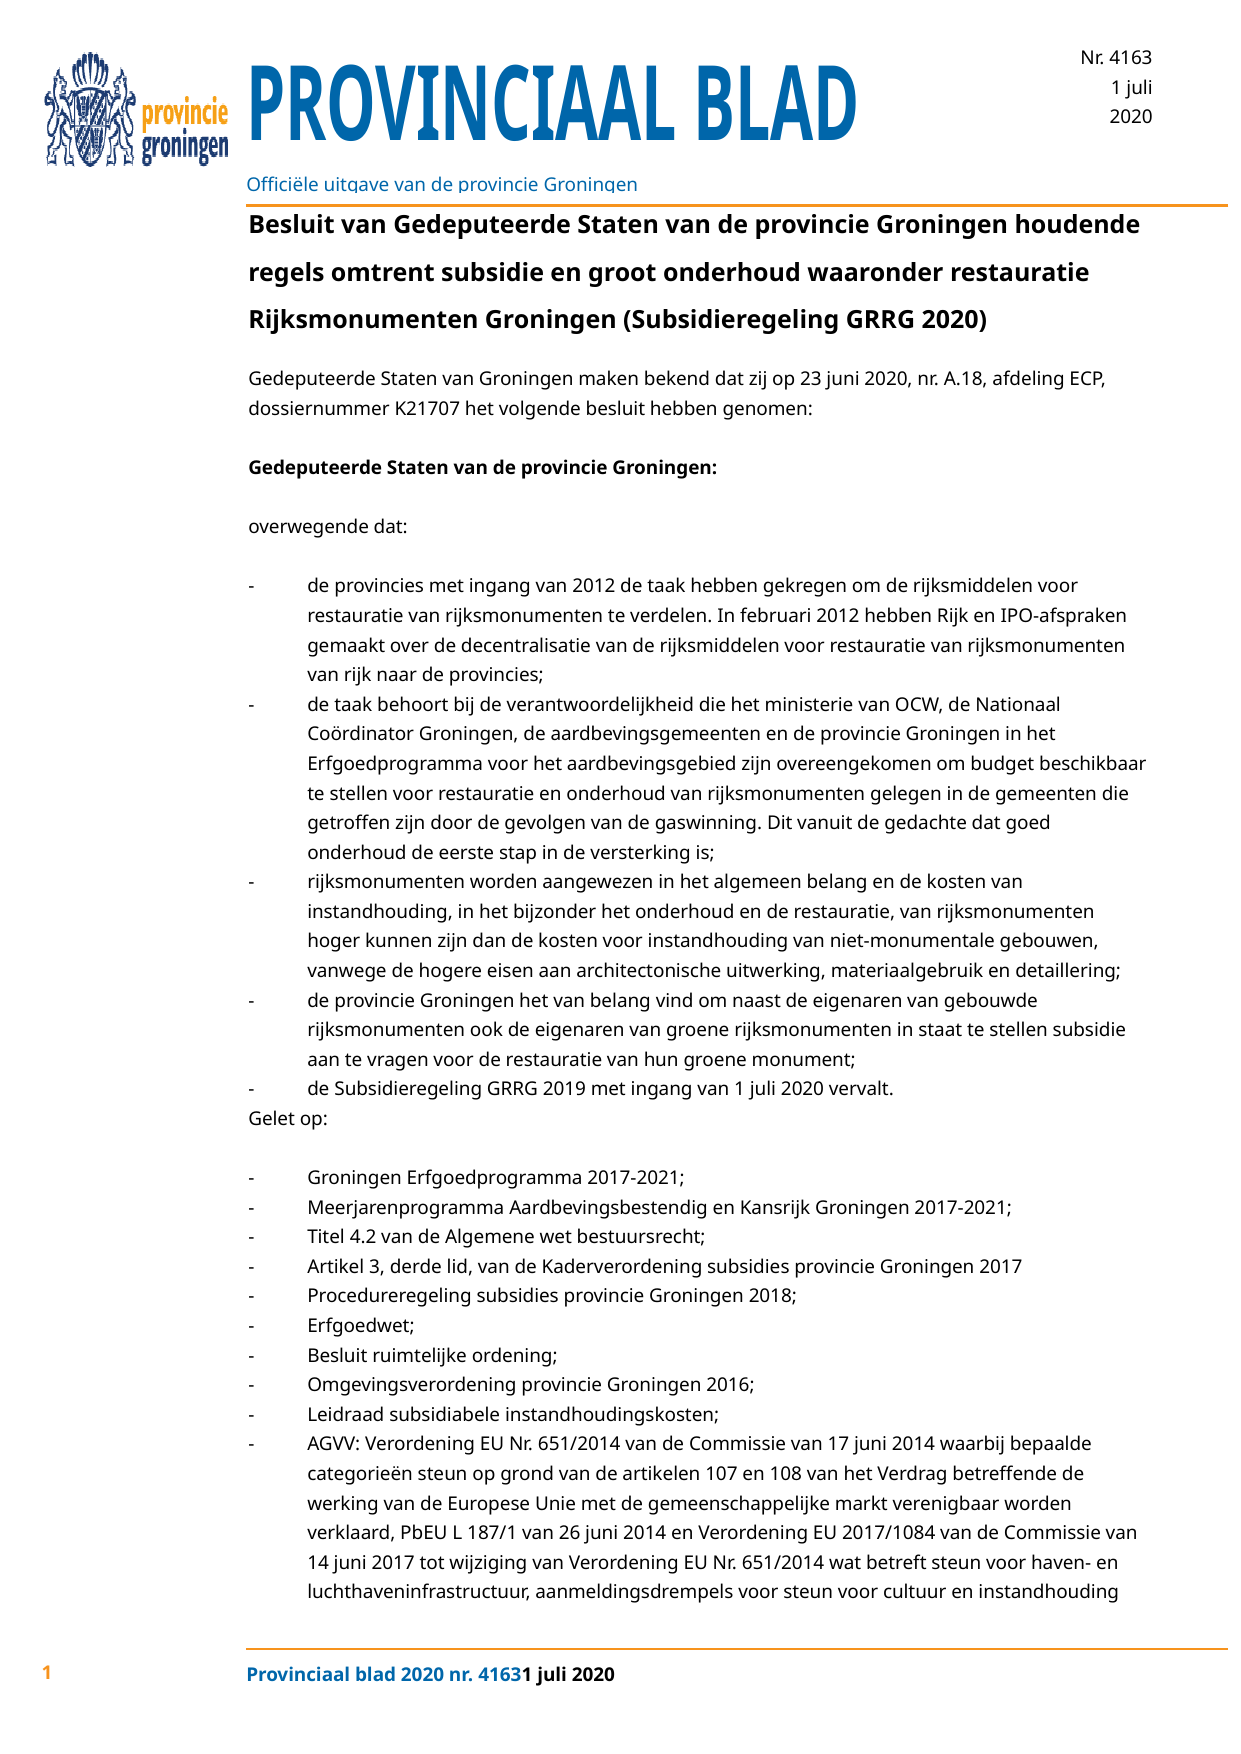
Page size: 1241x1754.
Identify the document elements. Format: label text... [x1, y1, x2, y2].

picture [41, 47, 231, 172]
list Omgevingsverordening provincie Groningen 2016; [248, 1371, 1152, 1397]
list Artikel 3, derde lid, van de Kaderverordening subsidies provincie Groningen 2017 [248, 1253, 1152, 1279]
list Procedureregeling subsidies provincie Groningen 2018; [248, 1283, 1152, 1308]
list AGVV: Verordening EU Nr. 651/2014 van de Commissie van 17 juni 2014 waarbij bepaalde categorieën steun op grond van de artikelen 107 en 108 van het Verdrag betreffende de werking van de Europese Unie met de gemeenschappelijke markt verenigbaar worden verklaard, PbEU L 187/1 van 26 juni 2014 en Verordening EU 2017/1084 van de Commissie van 14 juni 2017 tot wijziging van Verordening EU Nr. 651/2014 wat betreft steun voor haven- en luchthaveninfrastructuur, aanmeldingsdrempels voor steun voor cultuur en instandhouding [248, 1431, 1152, 1604]
text Gedeputeerde Staten van Groningen maken bekend dat zij op 23 juni 2020, nr. A.18, afdeling ECP, dossiernummer K21707 het volgende besluit hebben genomen: [248, 366, 1152, 421]
list Besluit ruimtelijke ordening; [248, 1342, 1152, 1367]
list Leidraad subsidiabele instandhoudingskosten; [248, 1401, 1152, 1427]
text Gedeputeerde Staten van de provincie Groningen: [248, 454, 1152, 480]
list de provincie Groningen het van belang vind om naast de eigenaren van gebouwde rijksmonumenten ook de eigenaren van groene rijksmonumenten in staat te stellen subsidie aan te vragen voor de restauratie van hun groene monument; [248, 987, 1152, 1072]
list de provincies met ingang van 2012 de taak hebben gekregen om de rijksmiddelen voor restauratie van rijksmonumenten te verdelen. In februari 2012 hebben Rijk en IPO-afspraken gemaakt over de decentralisatie van de rijksmiddelen voor restauratie van rijksmonumenten van rijk naar de provincies; [248, 573, 1152, 687]
list Titel 4.2 van de Algemene wet bestuursrecht; [248, 1223, 1152, 1249]
list Meerjarenprogramma Aardbevingsbestendig en Kansrijk Groningen 2017-2021; [248, 1194, 1152, 1219]
list Groningen Erfgoedprogramma 2017-2021; [248, 1164, 1152, 1190]
text overwegende dat: [248, 513, 1152, 539]
text Gelet op: [248, 1105, 1152, 1131]
list de taak behoort bij de verantwoordelijkheid die het ministerie van OCW, de Nationaal Coördinator Groningen, de aardbevingsgemeenten en de provincie Groningen in het Erfgoedprogramma voor het aardbevingsgebied zijn overeengekomen om budget beschikbaar te stellen voor restauratie en onderhoud van rijksmonumenten gelegen in de gemeenten die getroffen zijn door de gevolgen van de gaswinning. Dit vanuit de gedachte dat goed onderhoud de eerste stap in de versterking is; [248, 691, 1152, 864]
text Besluit van Gedeputeerde Staten van de provincie Groningen houdende regels omtrent subsidie en groot onderhoud waaronder restauratie Rijksmonumenten Groningen (Subsidieregeling GRRG 2020) [248, 207, 1152, 336]
list rijksmonumenten worden aangewezen in het algemeen belang en de kosten van instandhouding, in het bijzonder het onderhoud en de restauratie, van rijksmonumenten hoger kunnen zijn dan de kosten voor instandhouding van niet-monumentale gebouwen, vanwege de hogere eisen aan architectonische uitwerking, materiaalgebruik en detaillering; [248, 868, 1152, 983]
list Erfgoedwet; [248, 1312, 1152, 1338]
list de Subsidieregeling GRRG 2019 met ingang van 1 juli 2020 vervalt. [248, 1076, 1152, 1101]
